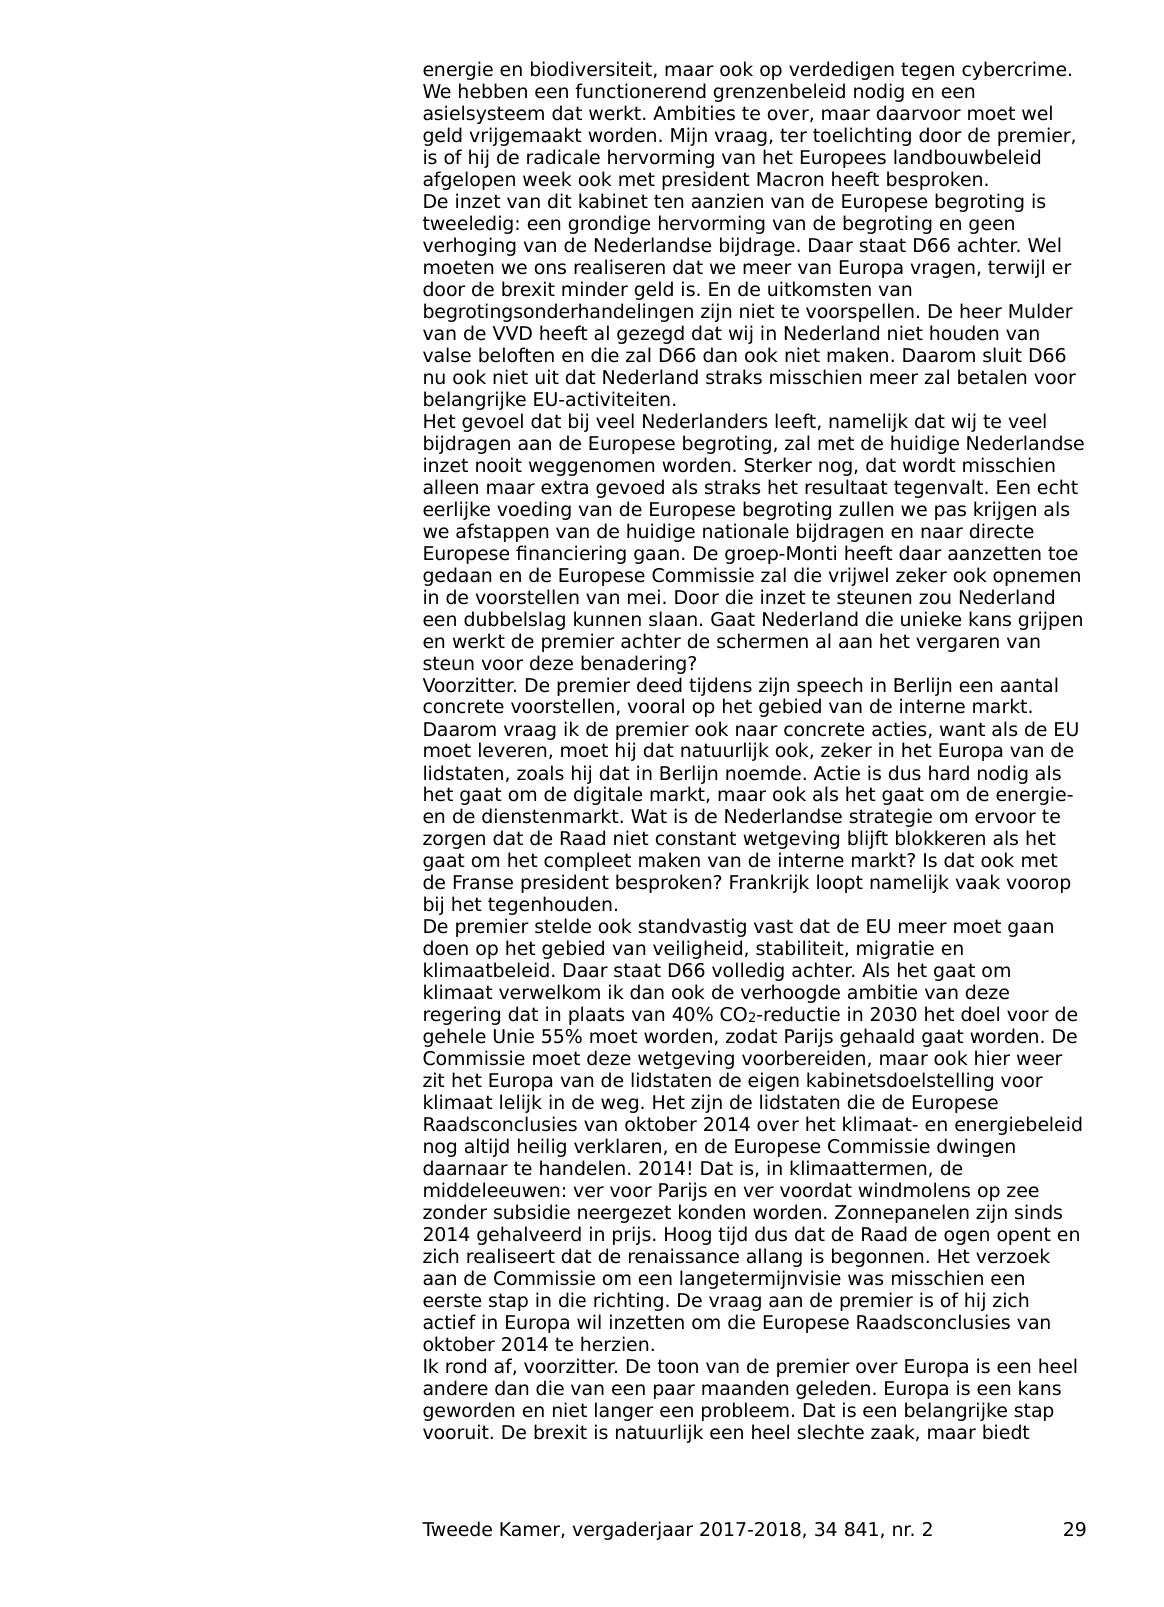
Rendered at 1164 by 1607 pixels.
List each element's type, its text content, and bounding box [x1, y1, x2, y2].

text De inzet van dit kabinet ten aanzien van de Europese begroting is tweeledig: een grondige hervorming van de begroting en geen verhoging van de Nederlandse bijdrage. Daar staat D66 achter. Wel moeten we ons realiseren dat we meer van Europa vragen, terwijl er door de brexit minder geld is. En de uitkomsten van begrotingsonderhandelingen zijn niet te voorspellen. De heer Mulder van de VVD heeft al gezegd dat wij in Nederland niet houden van valse beloften en die zal D66 dan ook niet maken. Daarom sluit D66 nu ook niet uit dat Nederland straks misschien meer zal betalen voor belangrijke EU-activiteiten. [422, 191, 1087, 411]
text energie en biodiversiteit, maar ook op verdedigen tegen cybercrime. We hebben een functionerend grenzenbeleid nodig en een asielsysteem dat werkt. Ambities te over, maar daarvoor moet wel geld vrijgemaakt worden. Mijn vraag, ter toelichting door de premier, is of hij de radicale hervorming van het Europees landbouwbeleid afgelopen week ook met president Macron heeft besproken. [422, 59, 1087, 191]
text De premier stelde ook standvastig vast dat de EU meer moet gaan doen op het gebied van veiligheid, stabiliteit, migratie en klimaatbeleid. Daar staat D66 volledig achter. Als het gaat om klimaat verwelkom ik dan ook de verhoogde ambitie van deze regering dat in plaats van 40% CO2-reductie in 2030 het doel voor de gehele Unie 55% moet worden, zodat Parijs gehaald gaat worden. De Commissie moet deze wetgeving voorbereiden, maar ook hier weer zit het Europa van de lidstaten de eigen kabinetsdoelstelling voor klimaat lelijk in de weg. Het zijn de lidstaten die de Europese Raadsconclusies van oktober 2014 over het klimaat- en energiebeleid nog altijd heilig verklaren, en de Europese Commissie dwingen daarnaar te handelen. 2014! Dat is, in klimaattermen, de middeleeuwen: ver voor Parijs en ver voordat windmolens op zee zonder subsidie neergezet konden worden. Zonnepanelen zijn sinds 2014 gehalveerd in prijs. Hoog tijd dus dat de Raad de ogen opent en zich realiseert dat de renaissance allang is begonnen. Het verzoek aan de Commissie om een langetermijnvisie was misschien een eerste stap in die richting. De vraag aan de premier is of hij zich actief in Europa wil inzetten om die Europese Raadsconclusies van oktober 2014 te herzien. [422, 916, 1087, 1356]
text Het gevoel dat bij veel Nederlanders leeft, namelijk dat wij te veel bijdragen aan de Europese begroting, zal met de huidige Nederlandse inzet nooit weggenomen worden. Sterker nog, dat wordt misschien alleen maar extra gevoed als straks het resultaat tegenvalt. Een echt eerlijke voeding van de Europese begroting zullen we pas krijgen als we afstappen van de huidige nationale bijdragen en naar directe Europese financiering gaan. De groep-Monti heeft daar aanzetten toe gedaan en de Europese Commissie zal die vrijwel zeker ook opnemen in de voorstellen van mei. Door die inzet te steunen zou Nederland een dubbelslag kunnen slaan. Gaat Nederland die unieke kans grijpen en werkt de premier achter de schermen al aan het vergaren van steun voor deze benadering? [422, 411, 1087, 674]
text Ik rond af, voorzitter. De toon van de premier over Europa is een heel andere dan die van een paar maanden geleden. Europa is een kans geworden en niet langer een probleem. Dat is een belangrijke stap vooruit. De brexit is natuurlijk een heel slechte zaak, maar biedt [422, 1356, 1087, 1444]
text Voorzitter. De premier deed tijdens zijn speech in Berlijn een aantal concrete voorstellen, vooral op het gebied van de interne markt. Daarom vraag ik de premier ook naar concrete acties, want als de EU moet leveren, moet hij dat natuurlijk ook, zeker in het Europa van de lidstaten, zoals hij dat in Berlijn noemde. Actie is dus hard nodig als het gaat om de digitale markt, maar ook als het gaat om de energie- en de dienstenmarkt. Wat is de Nederlandse strategie om ervoor te zorgen dat de Raad niet constant wetgeving blijft blokkeren als het gaat om het compleet maken van de interne markt? Is dat ook met de Franse president besproken? Frankrijk loopt namelijk vaak voorop bij het tegenhouden. [422, 674, 1087, 916]
